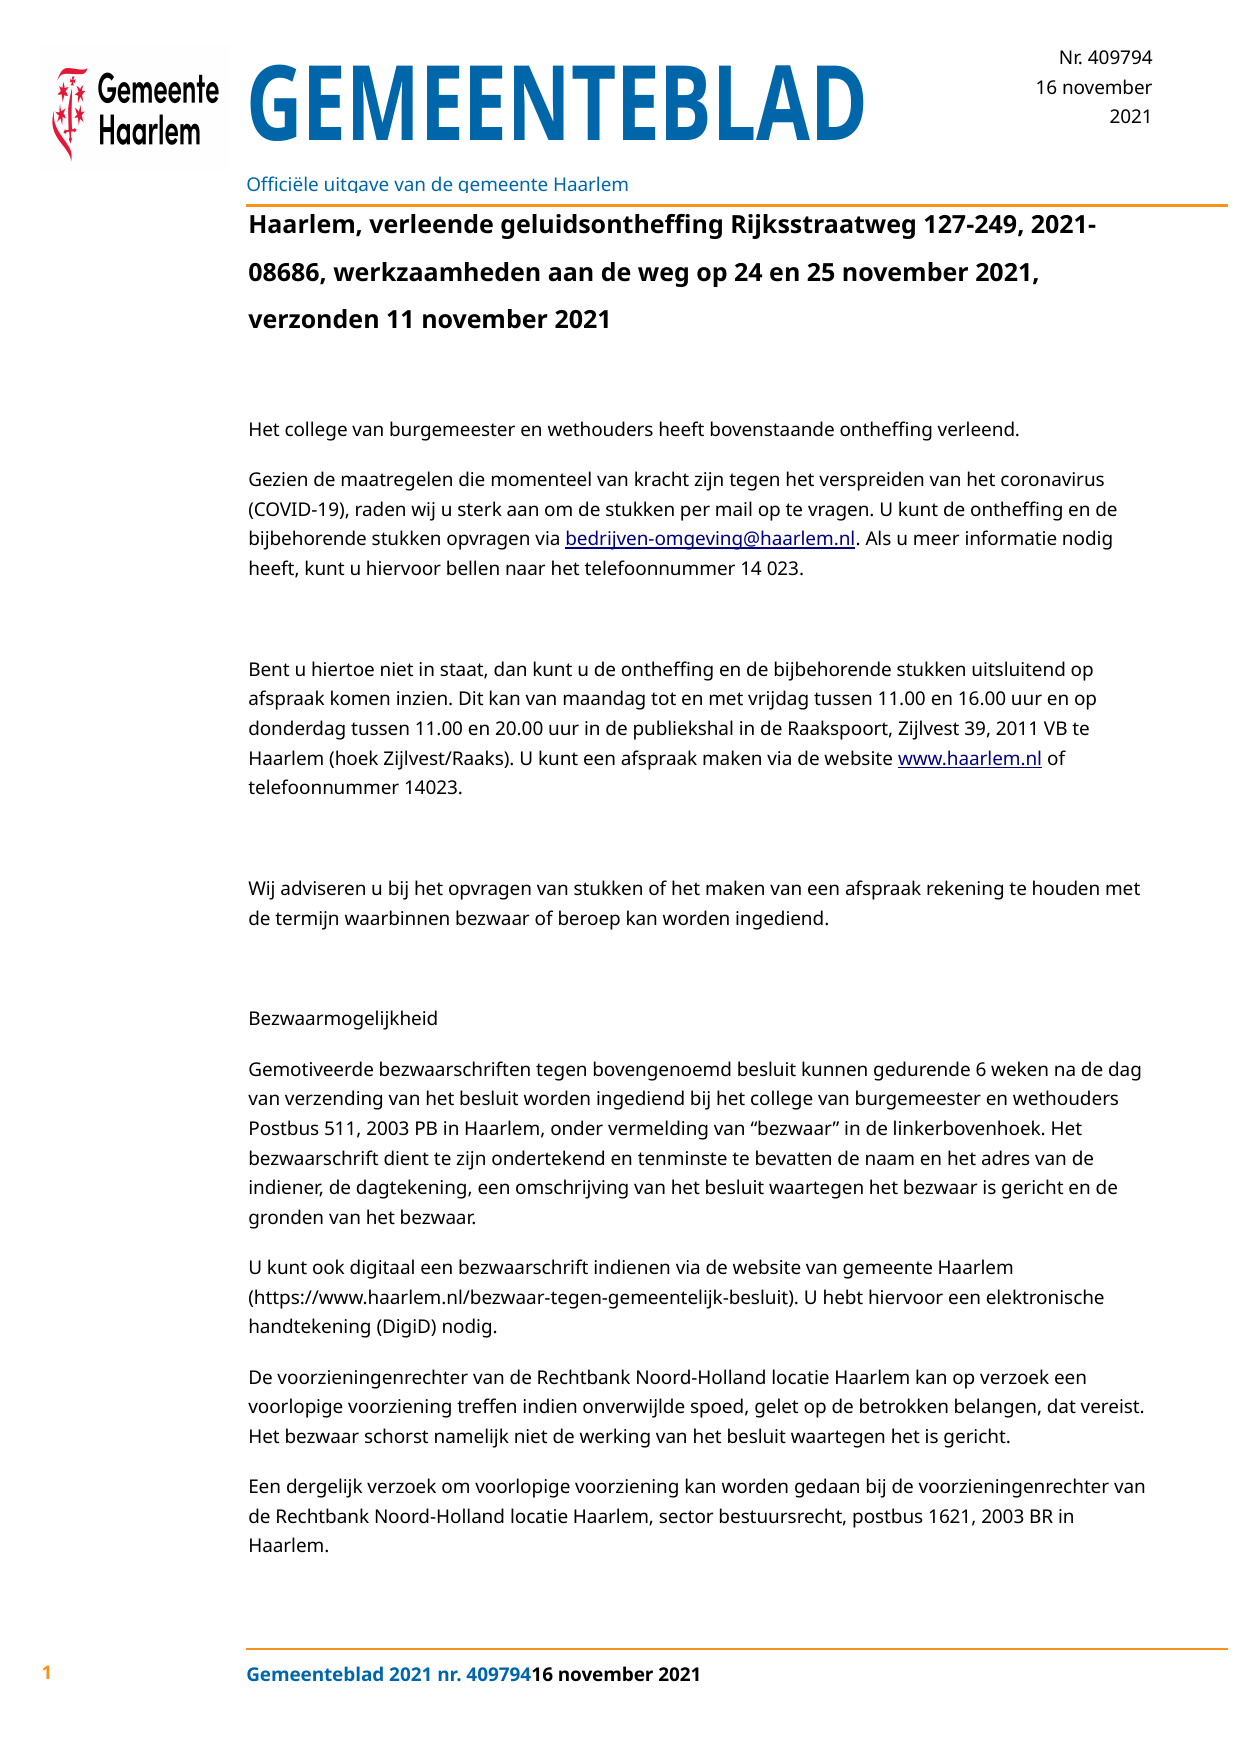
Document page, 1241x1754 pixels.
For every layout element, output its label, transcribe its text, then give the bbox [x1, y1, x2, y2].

text Het college van burgemeester en wethouders heeft bovenstaande ontheffing verleend. [248, 416, 1152, 442]
picture [41, 47, 231, 172]
text Haarlem, verleende geluidsontheffing Rijksstraatweg 127-249, 2021-08686, werkzaamheden aan de weg op 24 en 25 november 2021, verzonden 11 november 2021 [248, 207, 1152, 336]
text Een dergelijk verzoek om voorlopige voorziening kan worden gedaan bij de voorzieningenrechter van de Rechtbank Noord-Holland locatie Haarlem, sector bestuursrecht, postbus 1621, 2003 BR in Haarlem. [248, 1473, 1152, 1558]
text Gezien de maatregelen die momenteel van kracht zijn tegen het verspreiden van het coronavirus (COVID-19), raden wij u sterk aan om de stukken per mail op te vragen. U kunt de ontheffing en de bijbehorende stukken opvragen via bedrijven-omgeving@haarlem.nl. Als u meer informatie nodig heeft, kunt u hiervoor bellen naar het telefoonnummer 14 023. [248, 466, 1152, 581]
text Wij adviseren u bij het opvragen van stukken of het maken van een afspraak rekening te houden met de termijn waarbinnen bezwaar of beroep kan worden ingediend. [248, 875, 1152, 930]
text De voorzieningenrechter van de Rechtbank Noord-Holland locatie Haarlem kan op verzoek een voorlopige voorziening treffen indien onverwijlde spoed, gelet op de betrokken belangen, dat vereist. Het bezwaar schorst namelijk niet de werking van het besluit waartegen het is gericht. [248, 1364, 1152, 1449]
text Gemotiveerde bezwaarschriften tegen bovengenoemd besluit kunnen gedurende 6 weken na de dag van verzending van het besluit worden ingediend bij het college van burgemeester en wethouders Postbus 511, 2003 PB in Haarlem, onder vermelding van “bezwaar” in de linkerbovenhoek. Het bezwaarschrift dient te zijn ondertekend en tenminste te bevatten de naam en het adres van de indiener, de dagtekening, een omschrijving van het besluit waartegen het bezwaar is gericht en de gronden van het bezwaar. [248, 1056, 1152, 1229]
text Bent u hiertoe niet in staat, dan kunt u de ontheffing en de bijbehorende stukken uitsluitend op afspraak komen inzien. Dit kan van maandag tot en met vrijdag tussen 11.00 en 16.00 uur en op donderdag tussen 11.00 en 20.00 uur in de publiekshal in de Raakspoort, Zijlvest 39, 2011 VB te Haarlem (hoek Zijlvest/Raaks). U kunt een afspraak maken via de website www.haarlem.nl of telefoonnummer 14023. [248, 656, 1152, 800]
text Bezwaarmogelijkheid [248, 1006, 1152, 1031]
text U kunt ook digitaal een bezwaarschrift indienen via de website van gemeente Haarlem (https://www.haarlem.nl/bezwaar-tegen-gemeentelijk-besluit). U hebt hiervoor een elektronische handtekening (DigiD) nodig. [248, 1254, 1152, 1339]
